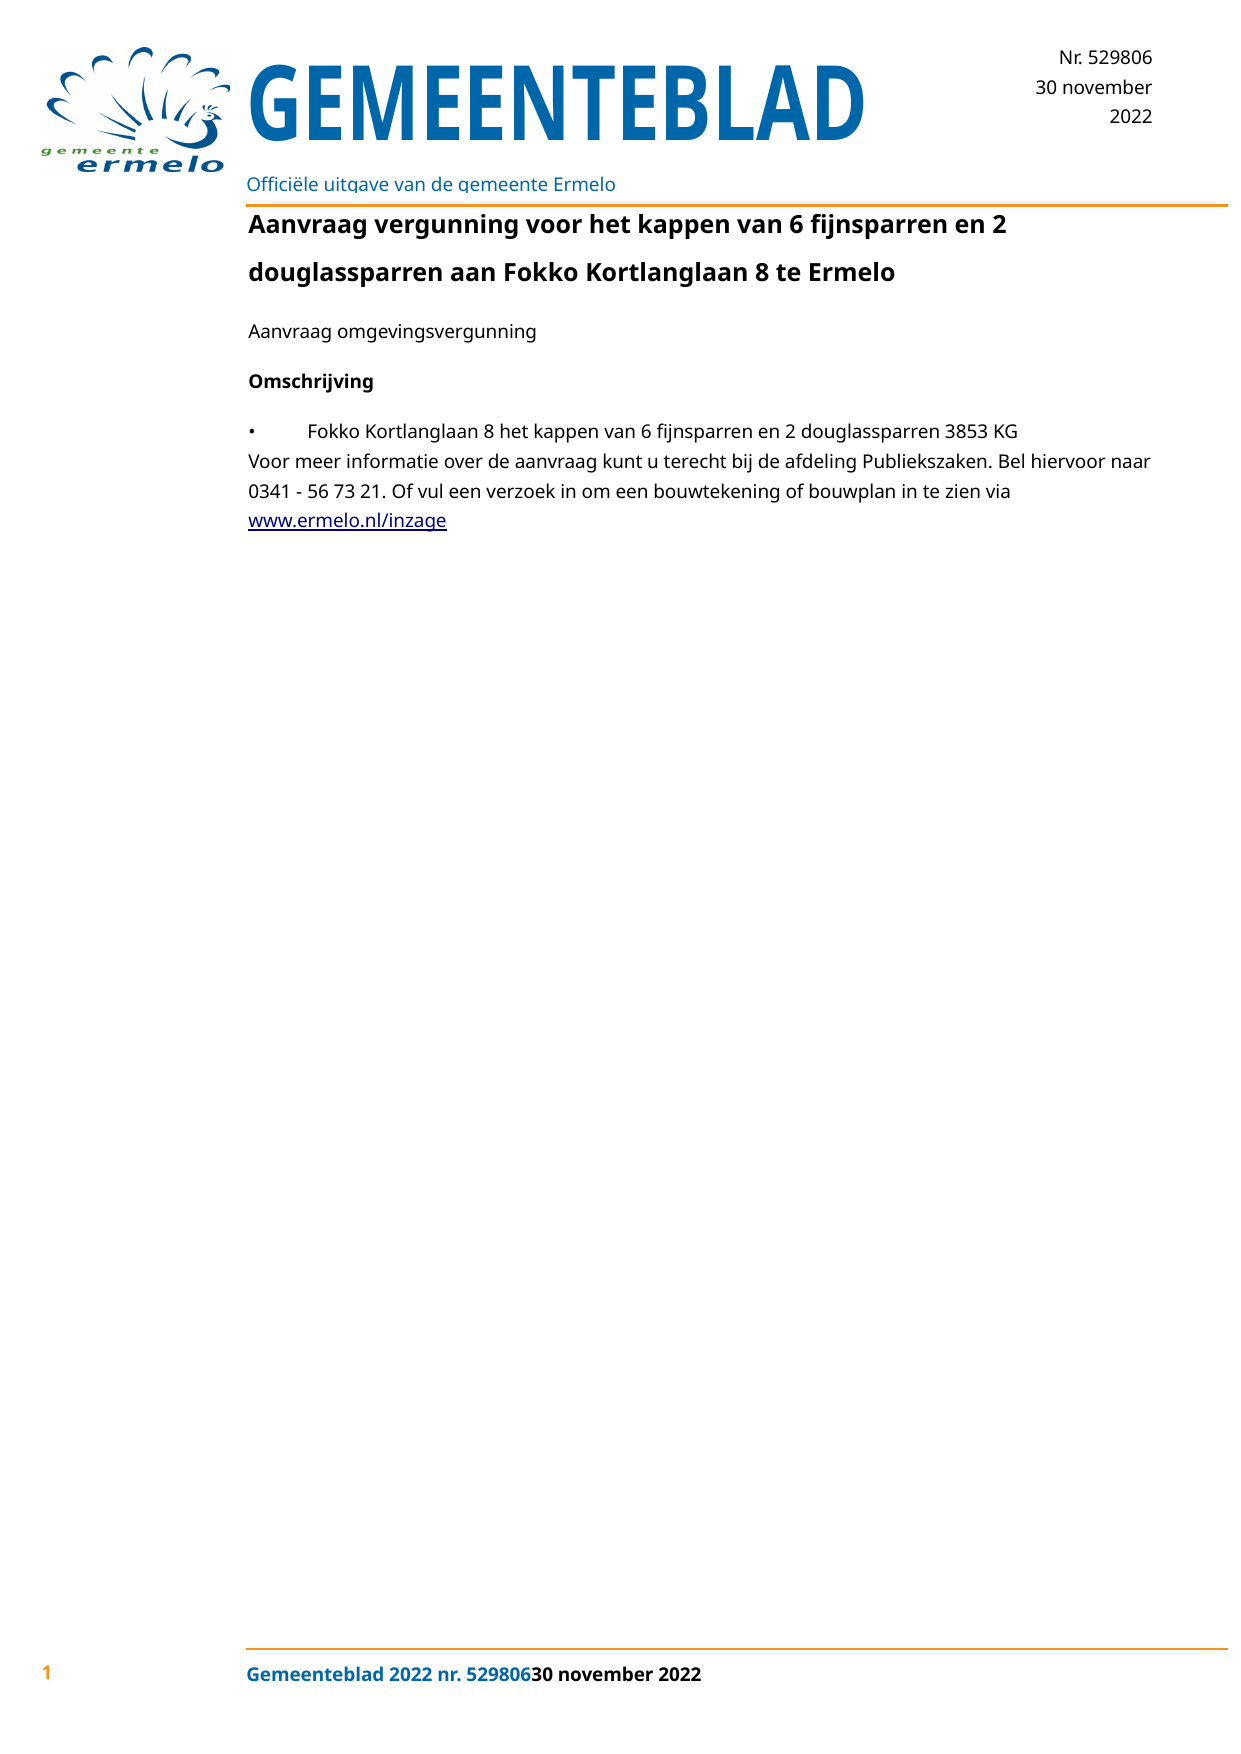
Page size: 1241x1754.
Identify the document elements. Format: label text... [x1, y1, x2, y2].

text Aanvraag vergunning voor het kappen van 6 fijnsparren en 2 douglassparren aan Fokko Kortlanglaan 8 te Ermelo [248, 207, 1152, 288]
picture [41, 47, 231, 172]
text Aanvraag omgevingsvergunning [248, 318, 1152, 344]
list Fokko Kortlanglaan 8 het kappen van 6 fijnsparren en 2 douglassparren 3853 KG [248, 419, 1152, 444]
text Voor meer informatie over de aanvraag kunt u terecht bij de afdeling Publiekszaken. Bel hiervoor naar 0341 - 56 73 21. Of vul een verzoek in om een bouwtekening of bouwplan in te zien via www.ermelo.nl/inzage [248, 448, 1152, 533]
text Omschrijving [248, 368, 1152, 394]
